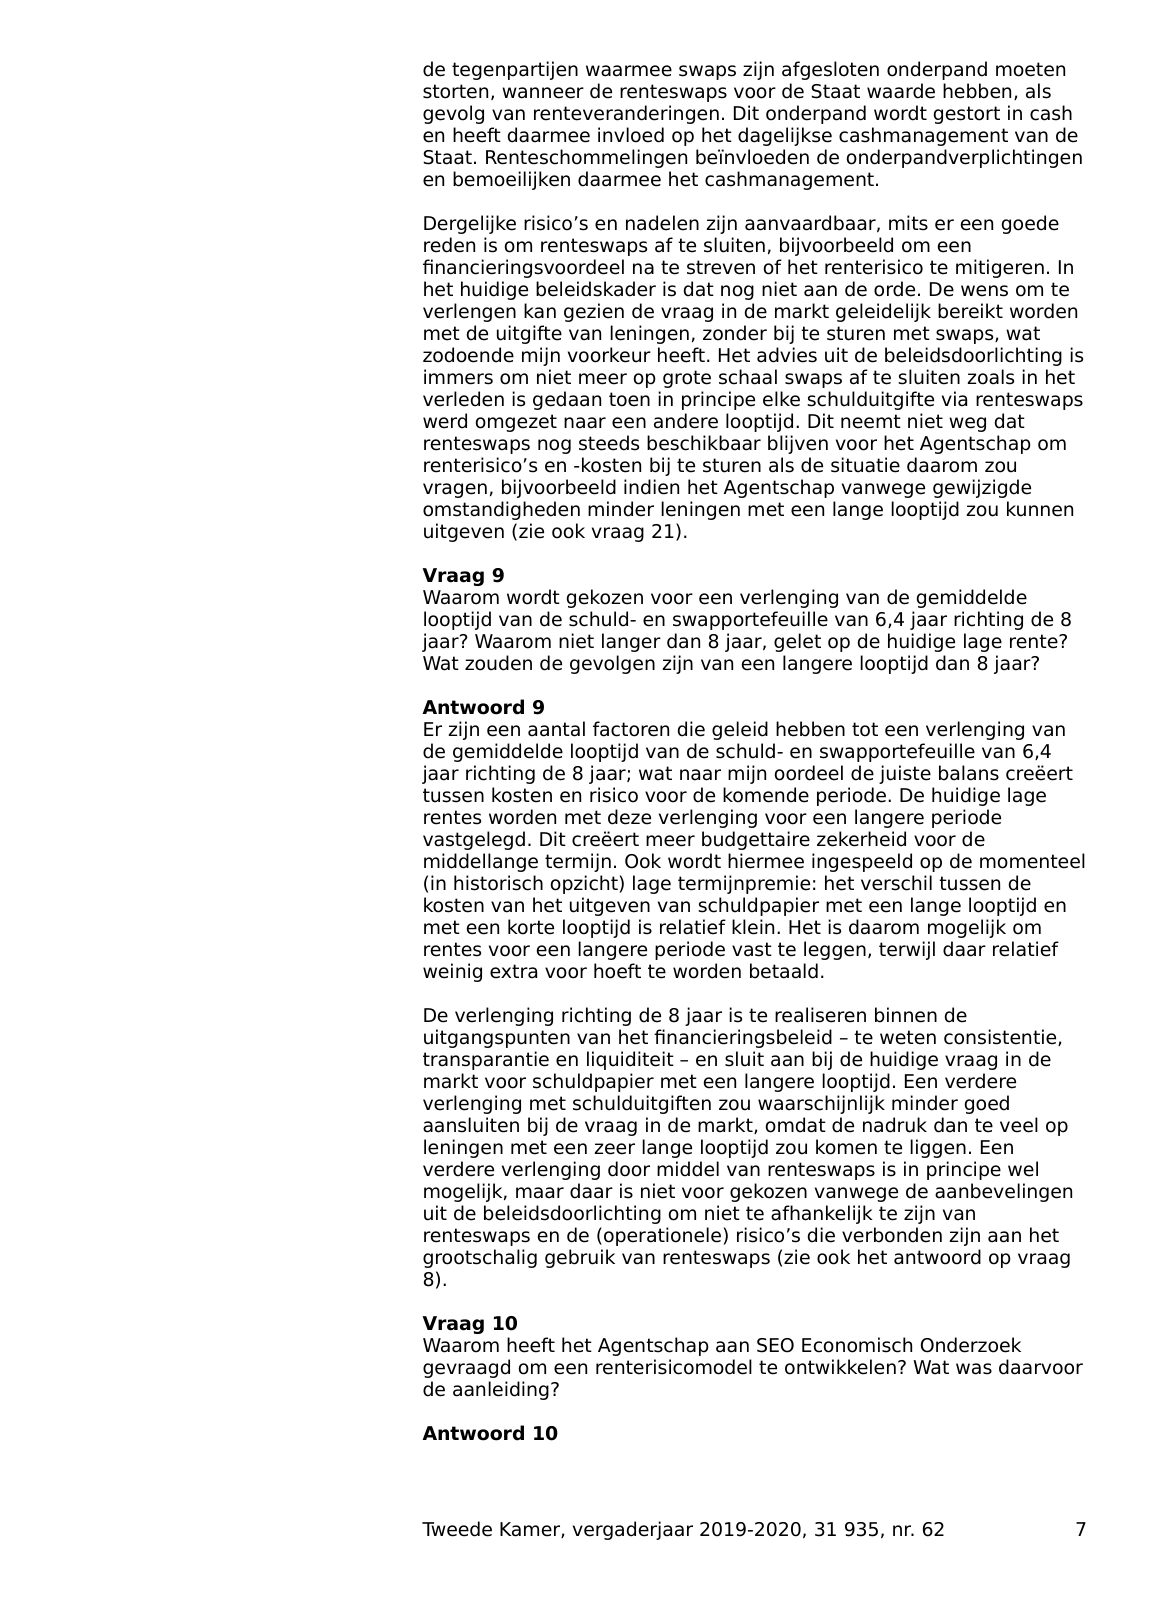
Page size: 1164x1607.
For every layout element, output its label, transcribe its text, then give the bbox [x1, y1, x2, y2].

text Dergelijke risico’s en nadelen zijn aanvaardbaar, mits er een goede reden is om renteswaps af te sluiten, bijvoorbeeld om een financieringsvoordeel na te streven of het renterisico te mitigeren. In het huidige beleidskader is dat nog niet aan de orde. De wens om te verlengen kan gezien de vraag in de markt geleidelijk bereikt worden met de uitgifte van leningen, zonder bij te sturen met swaps, wat zodoende mijn voorkeur heeft. Het advies uit de beleidsdoorlichting is immers om niet meer op grote schaal swaps af te sluiten zoals in het verleden is gedaan toen in principe elke schulduitgifte via renteswaps werd omgezet naar een andere looptijd. Dit neemt niet weg dat renteswaps nog steeds beschikbaar blijven voor het Agentschap om renterisico’s en -kosten bij te sturen als de situatie daarom zou vragen, bijvoorbeeld indien het Agentschap vanwege gewijzigde omstandigheden minder leningen met een lange looptijd zou kunnen uitgeven (zie ook vraag 21). [422, 213, 1087, 543]
text Vraag 9 [422, 565, 1087, 587]
text Antwoord 9 [422, 697, 1087, 719]
text Waarom wordt gekozen voor een verlenging van de gemiddelde looptijd van de schuld- en swapportefeuille van 6,4 jaar richting de 8 jaar? Waarom niet langer dan 8 jaar, gelet op de huidige lage rente? Wat zouden de gevolgen zijn van een langere looptijd dan 8 jaar? [422, 587, 1087, 675]
text De verlenging richting de 8 jaar is te realiseren binnen de uitgangspunten van het financieringsbeleid – te weten consistentie, transparantie en liquiditeit – en sluit aan bij de huidige vraag in de markt voor schuldpapier met een langere looptijd. Een verdere verlenging met schulduitgiften zou waarschijnlijk minder goed aansluiten bij de vraag in de markt, omdat de nadruk dan te veel op leningen met een zeer lange looptijd zou komen te liggen. Een verdere verlenging door middel van renteswaps is in principe wel mogelijk, maar daar is niet voor gekozen vanwege de aanbevelingen uit de beleidsdoorlichting om niet te afhankelijk te zijn van renteswaps en de (operationele) risico’s die verbonden zijn aan het grootschalig gebruik van renteswaps (zie ook het antwoord op vraag 8). [422, 1005, 1087, 1291]
text Er zijn een aantal factoren die geleid hebben tot een verlenging van de gemiddelde looptijd van de schuld- en swapportefeuille van 6,4 jaar richting de 8 jaar; wat naar mijn oordeel de juiste balans creëert tussen kosten en risico voor de komende periode. De huidige lage rentes worden met deze verlenging voor een langere periode vastgelegd. Dit creëert meer budgettaire zekerheid voor de middellange termijn. Ook wordt hiermee ingespeeld op de momenteel (in historisch opzicht) lage termijnpremie: het verschil tussen de kosten van het uitgeven van schuldpapier met een lange looptijd en met een korte looptijd is relatief klein. Het is daarom mogelijk om rentes voor een langere periode vast te leggen, terwijl daar relatief weinig extra voor hoeft te worden betaald. [422, 719, 1087, 983]
text Vraag 10 [422, 1313, 1087, 1335]
text Waarom heeft het Agentschap aan SEO Economisch Onderzoek gevraagd om een renterisicomodel te ontwikkelen? Wat was daarvoor de aanleiding? [422, 1335, 1087, 1401]
text Antwoord 10 [422, 1423, 1087, 1445]
text de tegenpartijen waarmee swaps zijn afgesloten onderpand moeten storten, wanneer de renteswaps voor de Staat waarde hebben, als gevolg van renteveranderingen. Dit onderpand wordt gestort in cash en heeft daarmee invloed op het dagelijkse cashmanagement van de Staat. Renteschommelingen beïnvloeden de onderpandverplichtingen en bemoeilijken daarmee het cashmanagement. [422, 59, 1087, 191]
